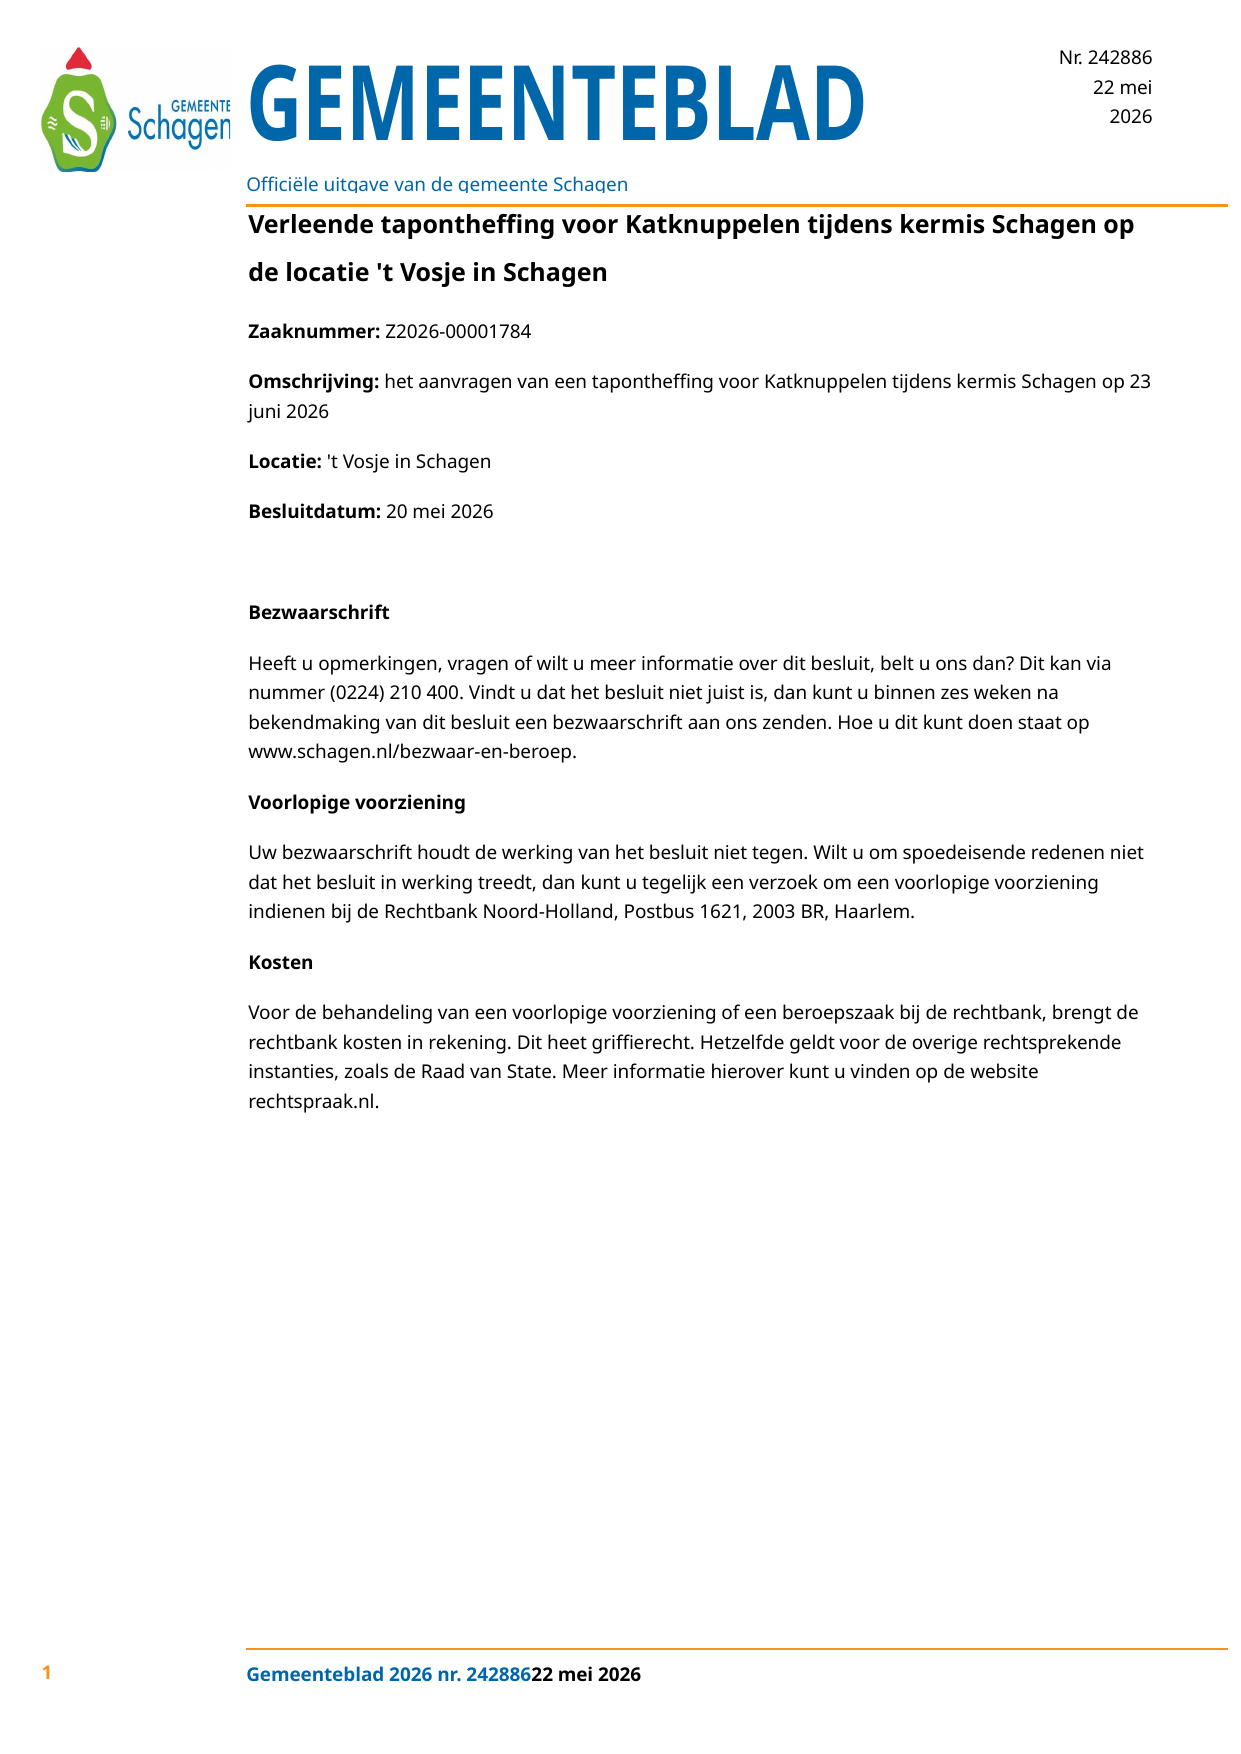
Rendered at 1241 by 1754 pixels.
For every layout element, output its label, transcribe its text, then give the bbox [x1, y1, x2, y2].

text Verleende tapontheffing voor Katknuppelen tijdens kermis Schagen op de locatie 't Vosje in Schagen [248, 207, 1152, 288]
text Besluitdatum: 20 mei 2026 [248, 499, 1152, 524]
text Voorlopige voorziening [248, 789, 1152, 815]
text Locatie: 't Vosje in Schagen [248, 448, 1152, 474]
text Heeft u opmerkingen, vragen of wilt u meer informatie over dit besluit, belt u ons dan? Dit kan via nummer (0224) 210 400. Vindt u dat het besluit niet juist is, dan kunt u binnen zes weken na bekendmaking van dit besluit een bezwaarschrift aan ons zenden. Hoe u dit kunt doen staat op www.schagen.nl/bezwaar-en-beroep. [248, 650, 1152, 764]
text Omschrijving: het aanvragen van een tapontheffing voor Katknuppelen tijdens kermis Schagen op 23 juni 2026 [248, 368, 1152, 424]
text Voor de behandeling van een voorlopige voorziening of een beroepszaak bij de rechtbank, brengt de rechtbank kosten in rekening. Dit heet griffierecht. Hetzelfde geldt voor de overige rechtsprekende instanties, zoals de Raad van State. Meer informatie hierover kunt u vinden op de website rechtspraak.nl. [248, 999, 1152, 1114]
text Uw bezwaarschrift houdt de werking van het besluit niet tegen. Wilt u om spoedeisende redenen niet dat het besluit in werking treedt, dan kunt u tegelijk een verzoek om een voorlopige voorziening indienen bij de Rechtbank Noord-Holland, Postbus 1621, 2003 BR, Haarlem. [248, 839, 1152, 924]
picture [41, 47, 231, 172]
text Bezwaarschrift [248, 599, 1152, 625]
text Kosten [248, 949, 1152, 975]
text Zaaknummer: Z2026-00001784 [248, 318, 1152, 344]
